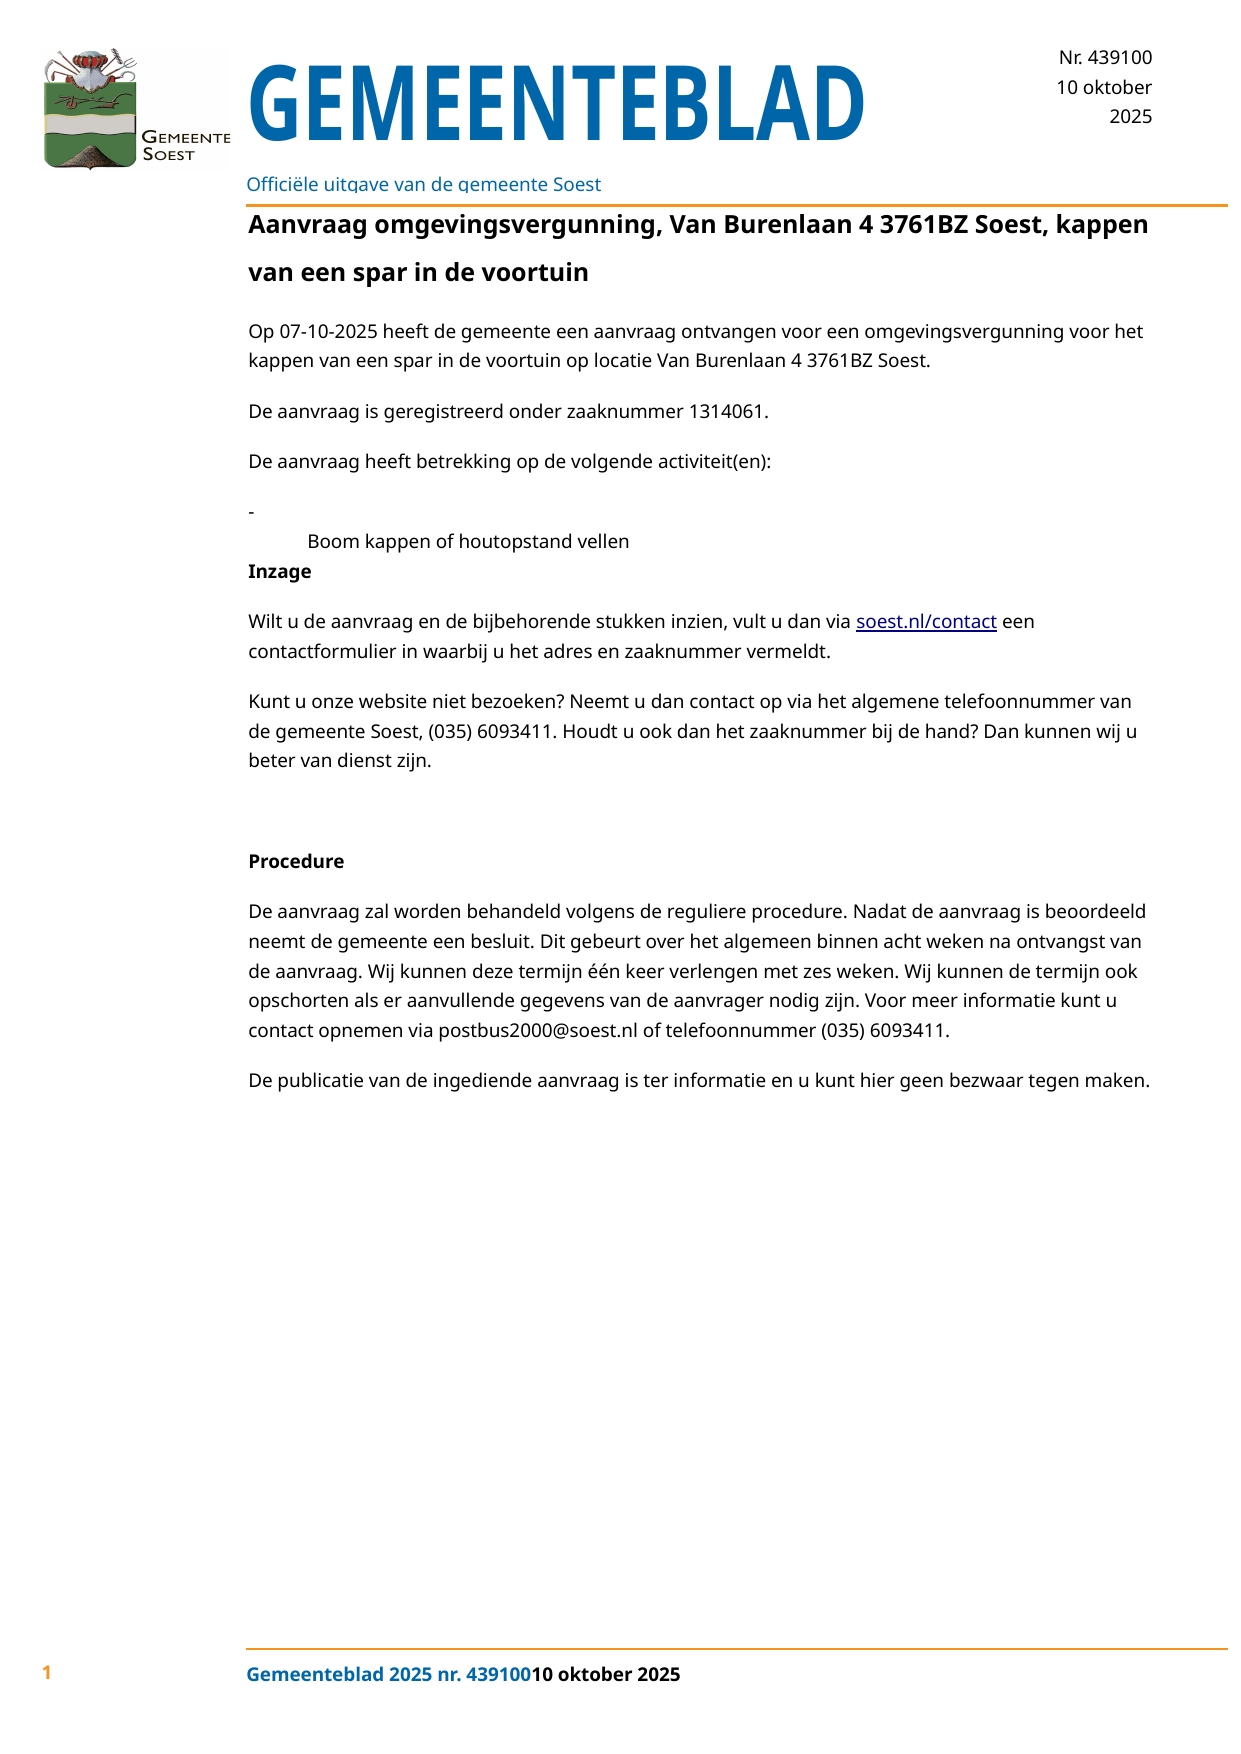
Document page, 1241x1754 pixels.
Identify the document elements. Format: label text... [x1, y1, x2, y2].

text Op 07-10-2025 heeft de gemeente een aanvraag ontvangen voor een omgevingsvergunning voor het kappen van een spar in de voortuin op locatie Van Burenlaan 4 3761BZ Soest. [248, 318, 1152, 373]
text Wilt u de aanvraag en de bijbehorende stukken inzien, vult u dan via soest.nl/contact een contactformulier in waarbij u het adres en zaaknummer vermeldt. [248, 608, 1152, 664]
picture [41, 47, 231, 172]
text Inzage [248, 558, 1152, 584]
list Boom kappen of houtopstand vellen [248, 528, 1152, 554]
text De aanvraag zal worden behandeld volgens de reguliere procedure. Nadat de aanvraag is beoordeeld neemt de gemeente een besluit. Dit gebeurt over het algemeen binnen acht weken na ontvangst van de aanvraag. Wij kunnen deze termijn één keer verlengen met zes weken. Wij kunnen de termijn ook opschorten als er aanvullende gegevens van de aanvrager nodig zijn. Voor meer informatie kunt u contact opnemen via postbus2000@soest.nl of telefoonnummer (035) 6093411. [248, 899, 1152, 1043]
text Procedure [248, 848, 1152, 874]
text Kunt u onze website niet bezoeken? Neemt u dan contact op via het algemene telefoonnummer van de gemeente Soest, (035) 6093411. Houdt u ook dan het zaaknummer bij de hand? Dan kunnen wij u beter van dienst zijn. [248, 688, 1152, 773]
text De publicatie van de ingediende aanvraag is ter informatie en u kunt hier geen bezwaar tegen maken. [248, 1067, 1152, 1093]
text Aanvraag omgevingsvergunning, Van Burenlaan 4 3761BZ Soest, kappen van een spar in de voortuin [248, 207, 1152, 288]
text De aanvraag heeft betrekking op de volgende activiteit(en): [248, 448, 1152, 474]
text De aanvraag is geregistreerd onder zaaknummer 1314061. [248, 398, 1152, 424]
